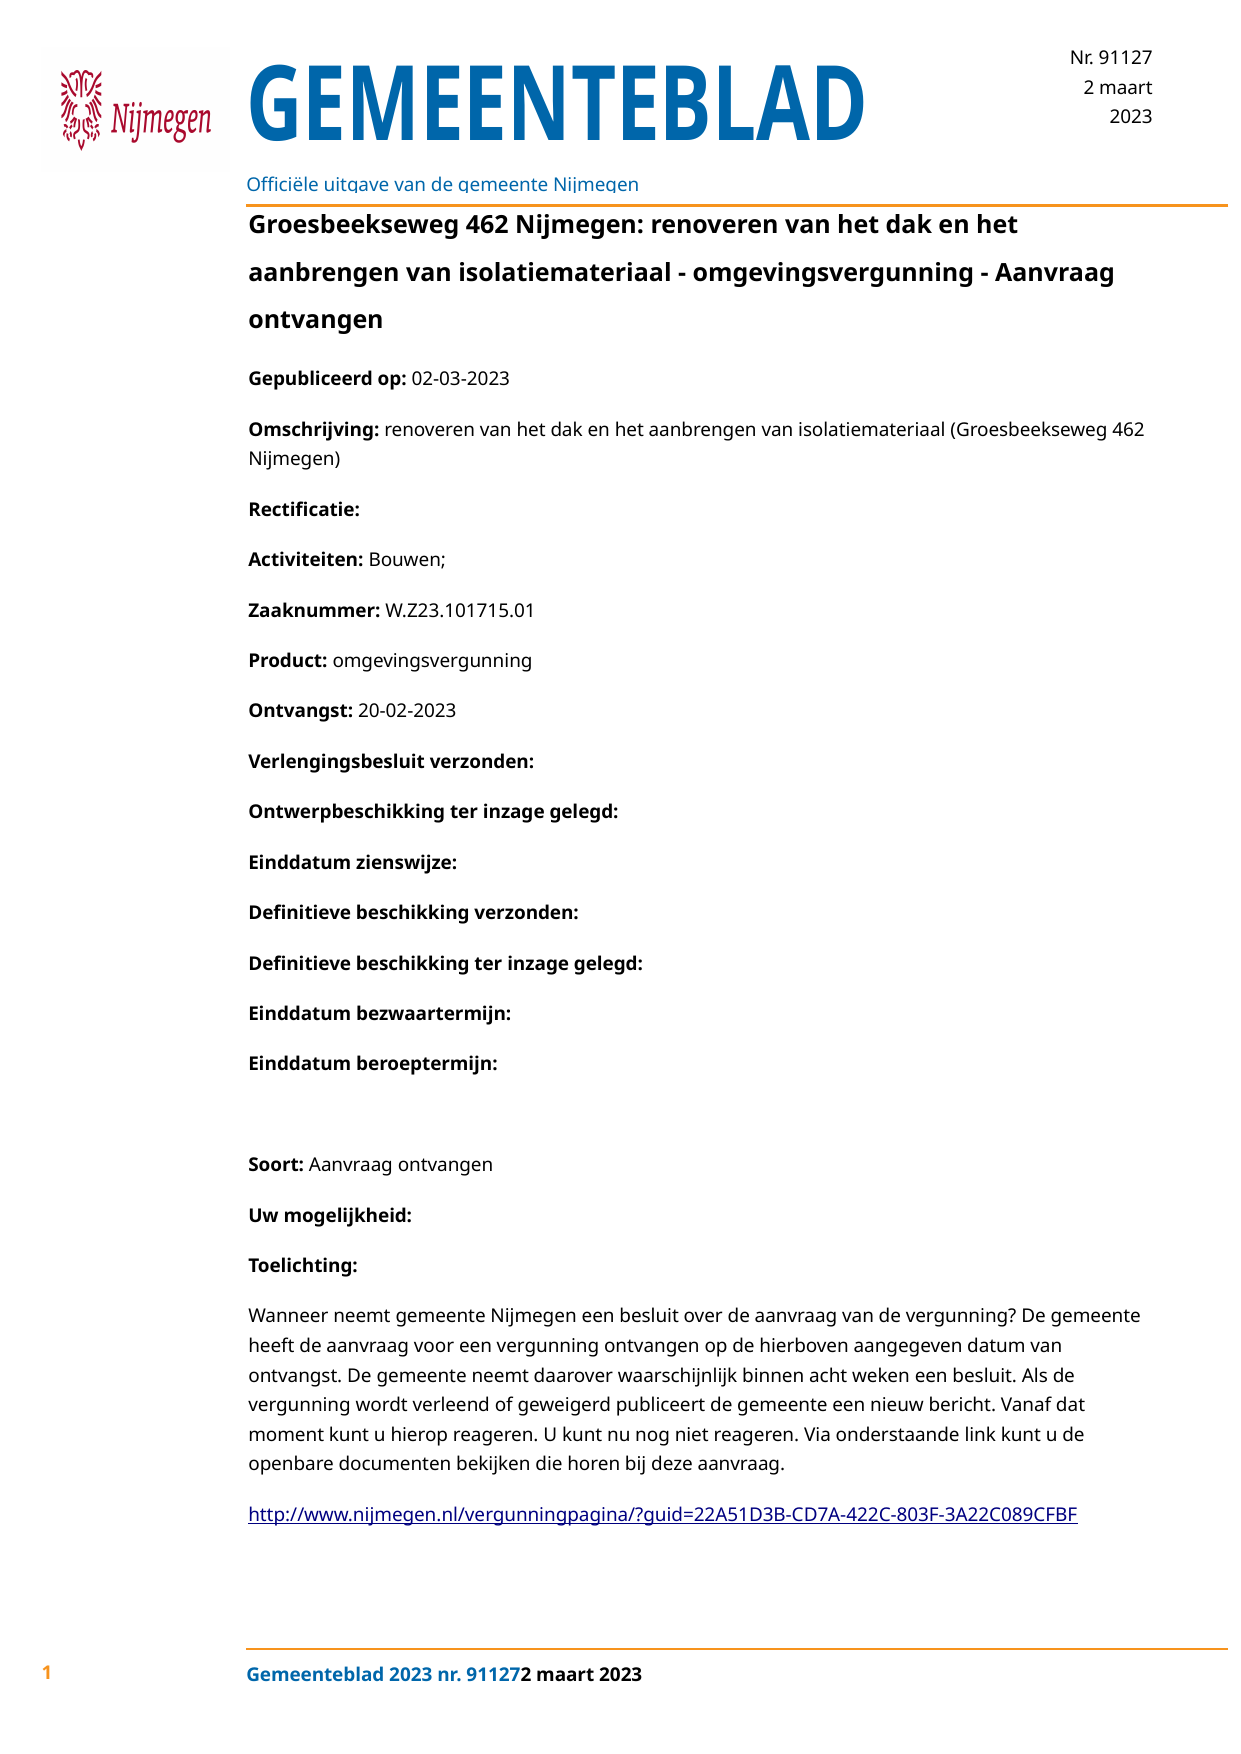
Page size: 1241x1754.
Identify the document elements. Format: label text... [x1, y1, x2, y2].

text Toelichting: [248, 1252, 1152, 1278]
text Zaaknummer: W.Z23.101715.01 [248, 597, 1152, 622]
text Einddatum zienswijze: [248, 849, 1152, 874]
text Definitieve beschikking verzonden: [248, 899, 1152, 925]
text Activiteiten: Bouwen; [248, 546, 1152, 572]
text http://www.nijmegen.nl/vergunningpagina/?guid=22A51D3B-CD7A-422C-803F-3A22C089CFBF [248, 1501, 1152, 1527]
text Soort: Aanvraag ontvangen [248, 1151, 1152, 1177]
text Uw mogelijkheid: [248, 1202, 1152, 1227]
text Wanneer neemt gemeente Nijmegen een besluit over de aanvraag van de vergunning? De gemeente heeft de aanvraag voor een vergunning ontvangen op de hierboven aangegeven datum van ontvangst. De gemeente neemt daarover waarschijnlijk binnen acht weken een besluit. Als de vergunning wordt verleend of geweigerd publiceert de gemeente een nieuw bericht. Vanaf dat moment kunt u hierop reageren. U kunt nu nog niet reageren. Via onderstaande link kunt u de openbare documenten bekijken die horen bij deze aanvraag. [248, 1303, 1152, 1476]
text Einddatum bezwaartermijn: [248, 1000, 1152, 1026]
text Groesbeekseweg 462 Nijmegen: renoveren van het dak en het aanbrengen van isolatiemateriaal - omgevingsvergunning - Aanvraag ontvangen [248, 207, 1152, 336]
text Ontwerpbeschikking ter inzage gelegd: [248, 798, 1152, 824]
text Verlengingsbesluit verzonden: [248, 748, 1152, 774]
text Omschrijving: renoveren van het dak en het aanbrengen van isolatiemateriaal (Groesbeekseweg 462 Nijmegen) [248, 416, 1152, 471]
text Definitieve beschikking ter inzage gelegd: [248, 950, 1152, 975]
text Rectificatie: [248, 496, 1152, 522]
text Product: omgevingsvergunning [248, 647, 1152, 673]
text Ontvangst: 20-02-2023 [248, 698, 1152, 723]
text Gepubliceerd op: 02-03-2023 [248, 366, 1152, 391]
text Einddatum beroeptermijn: [248, 1051, 1152, 1076]
picture [41, 47, 231, 172]
